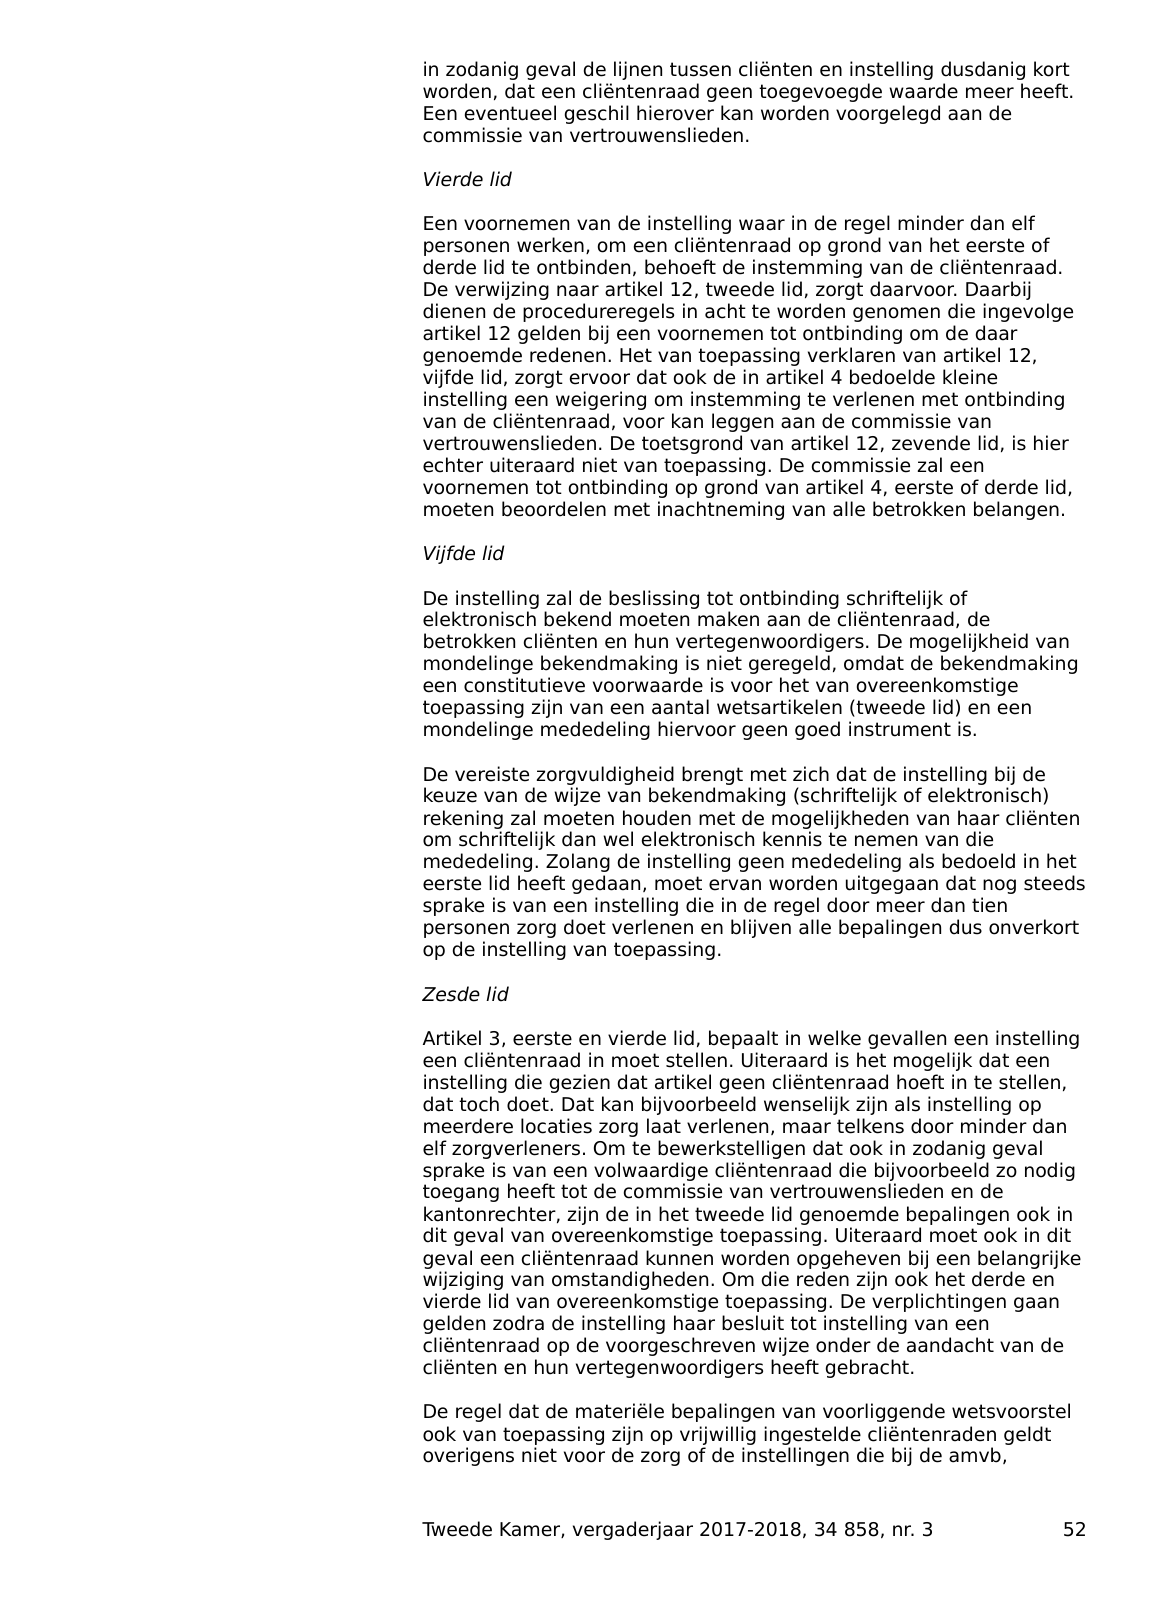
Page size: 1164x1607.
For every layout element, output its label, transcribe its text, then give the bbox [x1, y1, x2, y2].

subtitle Zesde lid [422, 983, 1087, 1005]
text Een voornemen van de instelling waar in de regel minder dan elf personen werken, om een cliëntenraad op grond van het eerste of derde lid te ontbinden, behoeft de instemming van de cliëntenraad. De verwijzing naar artikel 12, tweede lid, zorgt daarvoor. Daarbij dienen de procedureregels in acht te worden genomen die ingevolge artikel 12 gelden bij een voornemen tot ontbinding om de daar genoemde redenen. Het van toepassing verklaren van artikel 12, vijfde lid, zorgt ervoor dat ook de in artikel 4 bedoelde kleine instelling een weigering om instemming te verlenen met ontbinding van de cliëntenraad, voor kan leggen aan de commissie van vertrouwenslieden. De toetsgrond van artikel 12, zevende lid, is hier echter uiteraard niet van toepassing. De commissie zal een voornemen tot ontbinding op grond van artikel 4, eerste of derde lid, moeten beoordelen met inachtneming van alle betrokken belangen. [422, 213, 1087, 521]
text Artikel 3, eerste en vierde lid, bepaalt in welke gevallen een instelling een cliëntenraad in moet stellen. Uiteraard is het mogelijk dat een instelling die gezien dat artikel geen cliëntenraad hoeft in te stellen, dat toch doet. Dat kan bijvoorbeeld wenselijk zijn als instelling op meerdere locaties zorg laat verlenen, maar telkens door minder dan elf zorgverleners. Om te bewerkstelligen dat ook in zodanig geval sprake is van een volwaardige cliëntenraad die bijvoorbeeld zo nodig toegang heeft tot de commissie van vertrouwenslieden en de kantonrechter, zijn de in het tweede lid genoemde bepalingen ook in dit geval van overeenkomstige toepassing. Uiteraard moet ook in dit geval een cliëntenraad kunnen worden opgeheven bij een belangrijke wijziging van omstandigheden. Om die reden zijn ook het derde en vierde lid van overeenkomstige toepassing. De verplichtingen gaan gelden zodra de instelling haar besluit tot instelling van een cliëntenraad op de voorgeschreven wijze onder de aandacht van de cliënten en hun vertegenwoordigers heeft gebracht. [422, 1028, 1087, 1379]
text De regel dat de materiële bepalingen van voorliggende wetsvoorstel ook van toepassing zijn op vrijwillig ingestelde cliëntenraden geldt overigens niet voor de zorg of de instellingen die bij de amvb, [422, 1401, 1087, 1467]
subtitle Vijfde lid [422, 543, 1087, 565]
text De instelling zal de beslissing tot ontbinding schriftelijk of elektronisch bekend moeten maken aan de cliëntenraad, de betrokken cliënten en hun vertegenwoordigers. De mogelijkheid van mondelinge bekendmaking is niet geregeld, omdat de bekendmaking een constitutieve voorwaarde is voor het van overeenkomstige toepassing zijn van een aantal wetsartikelen (tweede lid) en een mondelinge mededeling hiervoor geen goed instrument is. [422, 587, 1087, 741]
text De vereiste zorgvuldigheid brengt met zich dat de instelling bij de keuze van de wijze van bekendmaking (schriftelijk of elektronisch) rekening zal moeten houden met de mogelijkheden van haar cliënten om schriftelijk dan wel elektronisch kennis te nemen van die mededeling. Zolang de instelling geen mededeling als bedoeld in het eerste lid heeft gedaan, moet ervan worden uitgegaan dat nog steeds sprake is van een instelling die in de regel door meer dan tien personen zorg doet verlenen en blijven alle bepalingen dus onverkort op de instelling van toepassing. [422, 763, 1087, 961]
text in zodanig geval de lijnen tussen cliënten en instelling dusdanig kort worden, dat een cliëntenraad geen toegevoegde waarde meer heeft. Een eventueel geschil hierover kan worden voorgelegd aan de commissie van vertrouwenslieden. [422, 59, 1087, 147]
subtitle Vierde lid [422, 169, 1087, 191]
